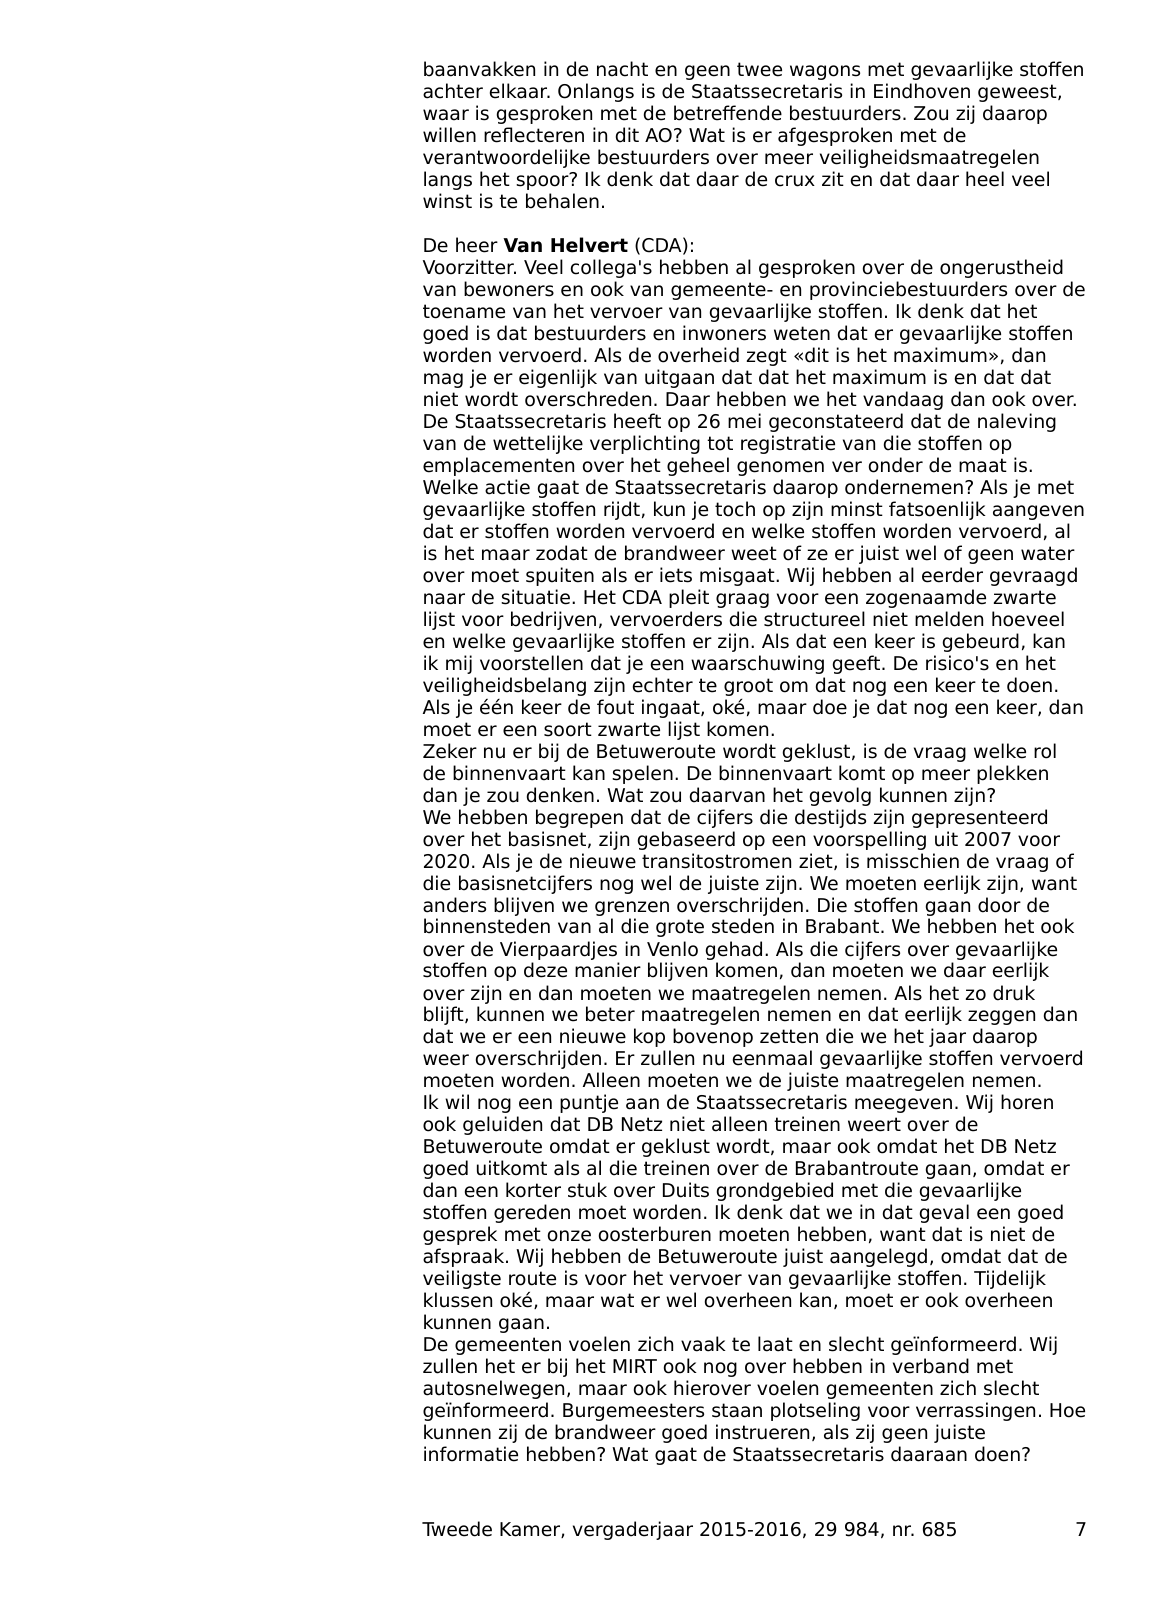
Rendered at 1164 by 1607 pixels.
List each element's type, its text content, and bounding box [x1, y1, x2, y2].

text Voorzitter. Veel collega's hebben al gesproken over de ongerustheid van bewoners en ook van gemeente- en provinciebestuurders over de toename van het vervoer van gevaarlijke stoffen. Ik denk dat het goed is dat bestuurders en inwoners weten dat er gevaarlijke stoffen worden vervoerd. Als de overheid zegt «dit is het maximum», dan mag je er eigenlijk van uitgaan dat dat het maximum is en dat dat niet wordt overschreden. Daar hebben we het vandaag dan ook over. [422, 257, 1087, 411]
text De heer Van Helvert (CDA): [422, 235, 1087, 257]
text We hebben begrepen dat de cijfers die destijds zijn gepresenteerd over het basisnet, zijn gebaseerd op een voorspelling uit 2007 voor 2020. Als je de nieuwe transitostromen ziet, is misschien de vraag of die basisnetcijfers nog wel de juiste zijn. We moeten eerlijk zijn, want anders blijven we grenzen overschrijden. Die stoffen gaan door de binnensteden van al die grote steden in Brabant. We hebben het ook over de Vierpaardjes in Venlo gehad. Als die cijfers over gevaarlijke stoffen op deze manier blijven komen, dan moeten we daar eerlijk over zijn en dan moeten we maatregelen nemen. Als het zo druk blijft, kunnen we beter maatregelen nemen en dat eerlijk zeggen dan dat we er een nieuwe kop bovenop zetten die we het jaar daarop weer overschrijden. Er zullen nu eenmaal gevaarlijke stoffen vervoerd moeten worden. Alleen moeten we de juiste maatregelen nemen. [422, 807, 1087, 1092]
text De Staatssecretaris heeft op 26 mei geconstateerd dat de naleving van de wettelijke verplichting tot registratie van die stoffen op emplacementen over het geheel genomen ver onder de maat is. Welke actie gaat de Staatssecretaris daarop ondernemen? Als je met gevaarlijke stoffen rijdt, kun je toch op zijn minst fatsoenlijk aangeven dat er stoffen worden vervoerd en welke stoffen worden vervoerd, al is het maar zodat de brandweer weet of ze er juist wel of geen water over moet spuiten als er iets misgaat. Wij hebben al eerder gevraagd naar de situatie. Het CDA pleit graag voor een zogenaamde zwarte lijst voor bedrijven, vervoerders die structureel niet melden hoeveel en welke gevaarlijke stoffen er zijn. Als dat een keer is gebeurd, kan ik mij voorstellen dat je een waarschuwing geeft. De risico's en het veiligheidsbelang zijn echter te groot om dat nog een keer te doen. Als je één keer de fout ingaat, oké, maar doe je dat nog een keer, dan moet er een soort zwarte lijst komen. [422, 411, 1087, 741]
text baanvakken in de nacht en geen twee wagons met gevaarlijke stoffen achter elkaar. Onlangs is de Staatssecretaris in Eindhoven geweest, waar is gesproken met de betreffende bestuurders. Zou zij daarop willen reflecteren in dit AO? Wat is er afgesproken met de verantwoordelijke bestuurders over meer veiligheidsmaatregelen langs het spoor? Ik denk dat daar de crux zit en dat daar heel veel winst is te behalen. [422, 59, 1087, 213]
text De gemeenten voelen zich vaak te laat en slecht geïnformeerd. Wij zullen het er bij het MIRT ook nog over hebben in verband met autosnelwegen, maar ook hierover voelen gemeenten zich slecht geïnformeerd. Burgemeesters staan plotseling voor verrassingen. Hoe kunnen zij de brandweer goed instrueren, als zij geen juiste informatie hebben? Wat gaat de Staatssecretaris daaraan doen? [422, 1334, 1087, 1466]
text Ik wil nog een puntje aan de Staatssecretaris meegeven. Wij horen ook geluiden dat DB Netz niet alleen treinen weert over de Betuweroute omdat er geklust wordt, maar ook omdat het DB Netz goed uitkomt als al die treinen over de Brabantroute gaan, omdat er dan een korter stuk over Duits grondgebied met die gevaarlijke stoffen gereden moet worden. Ik denk dat we in dat geval een goed gesprek met onze oosterburen moeten hebben, want dat is niet de afspraak. Wij hebben de Betuweroute juist aangelegd, omdat dat de veiligste route is voor het vervoer van gevaarlijke stoffen. Tijdelijk klussen oké, maar wat er wel overheen kan, moet er ook overheen kunnen gaan. [422, 1092, 1087, 1334]
text Zeker nu er bij de Betuweroute wordt geklust, is de vraag welke rol de binnenvaart kan spelen. De binnenvaart komt op meer plekken dan je zou denken. Wat zou daarvan het gevolg kunnen zijn? [422, 741, 1087, 807]
